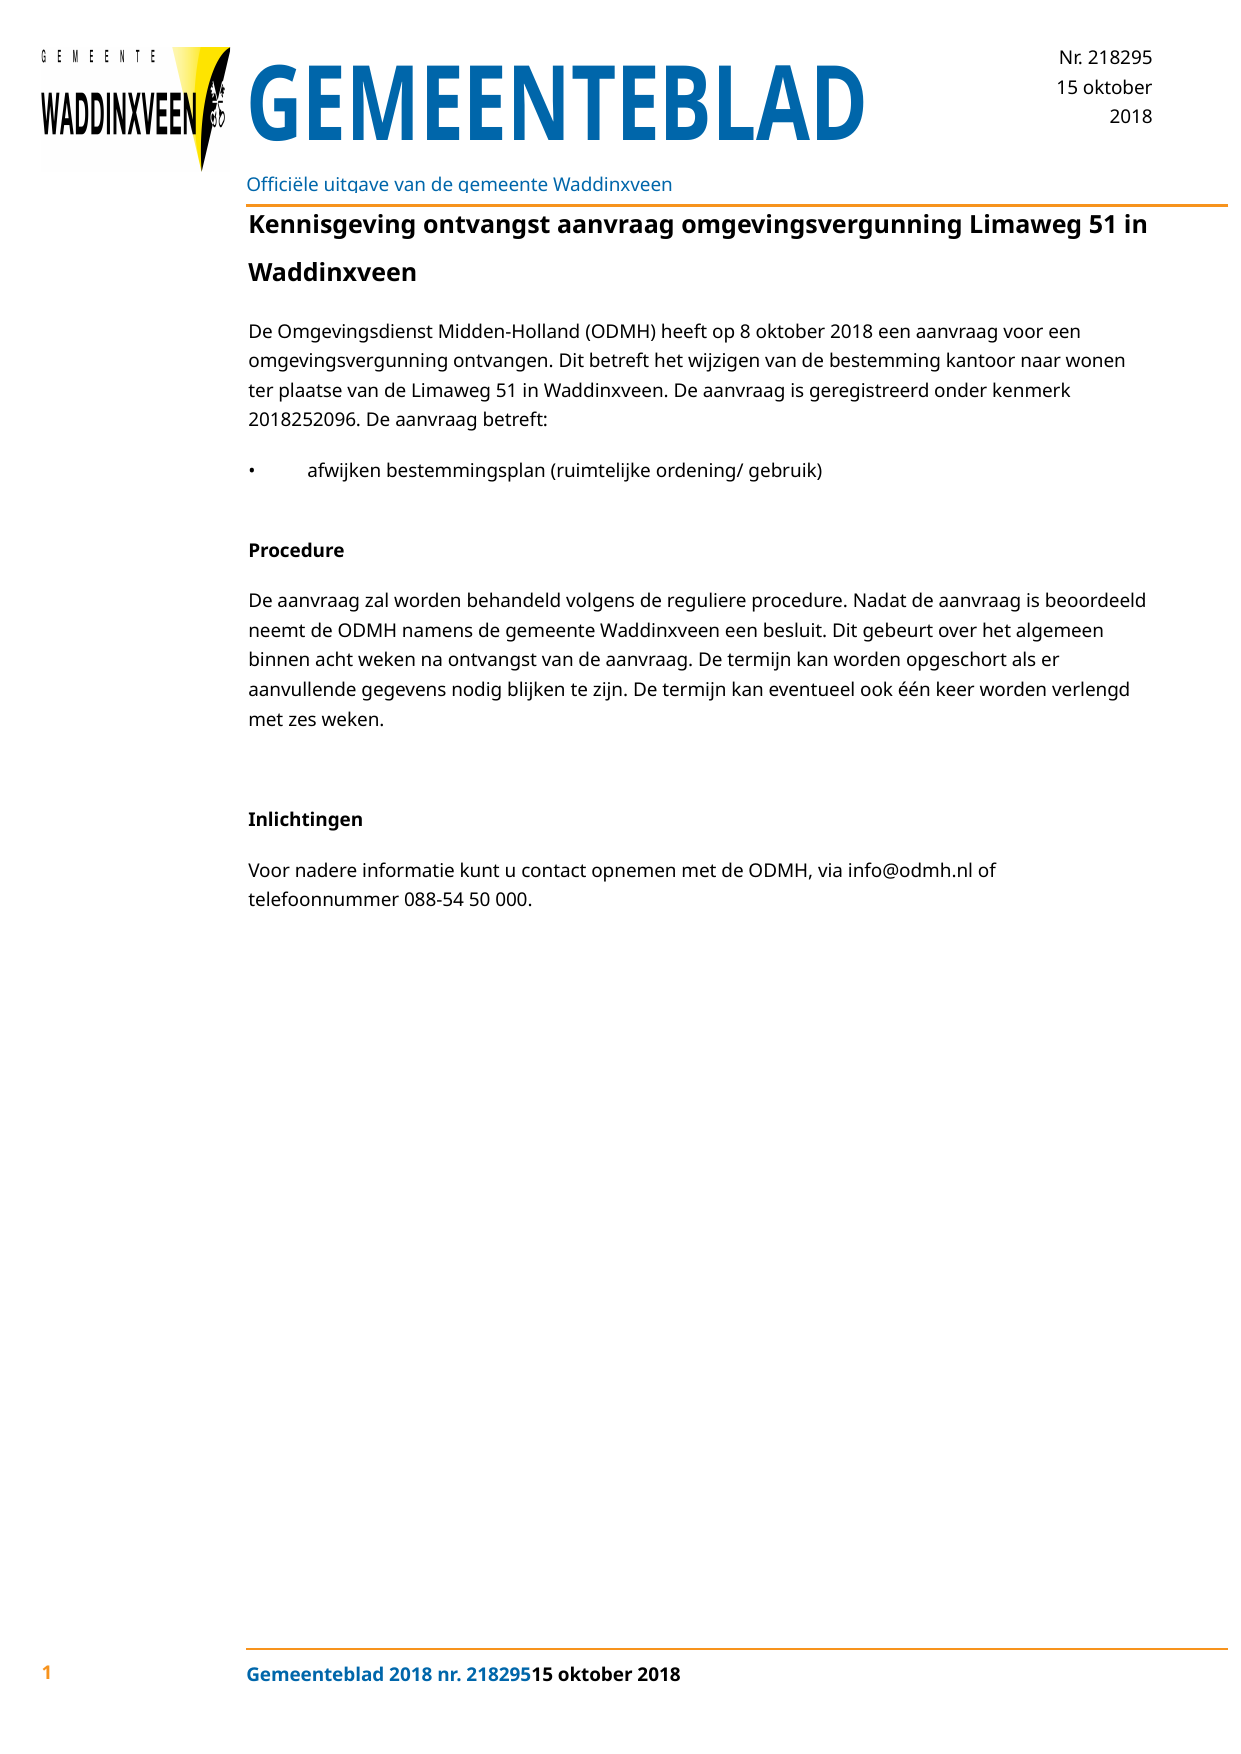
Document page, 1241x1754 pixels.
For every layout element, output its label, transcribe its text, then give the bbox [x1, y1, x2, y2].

text De aanvraag zal worden behandeld volgens de reguliere procedure. Nadat de aanvraag is beoordeeld neemt de ODMH namens de gemeente Waddinxveen een besluit. Dit gebeurt over het algemeen binnen acht weken na ontvangst van de aanvraag. De termijn kan worden opgeschort als er aanvullende gegevens nodig blijken te zijn. De termijn kan eventueel ook één keer worden verlengd met zes weken. [248, 587, 1152, 732]
text De Omgevingsdienst Midden-Holland (ODMH) heeft op 8 oktober 2018 een aanvraag voor een omgevingsvergunning ontvangen. Dit betreft het wijzigen van de bestemming kantoor naar wonen ter plaatse van de Limaweg 51 in Waddinxveen. De aanvraag is geregistreerd onder kenmerk 2018252096. De aanvraag betreft: [248, 318, 1152, 432]
text Inlichtingen [248, 807, 1152, 832]
text Kennisgeving ontvangst aanvraag omgevingsvergunning Limaweg 51 in Waddinxveen [248, 207, 1152, 288]
list afwijken bestemmingsplan (ruimtelijke ordening/ gebruik) [248, 457, 1152, 483]
text Voor nadere informatie kunt u contact opnemen met de ODMH, via info@odmh.nl of telefoonnummer 088-54 50 000. [248, 857, 1152, 912]
text Procedure [248, 537, 1152, 563]
picture [41, 47, 231, 172]
